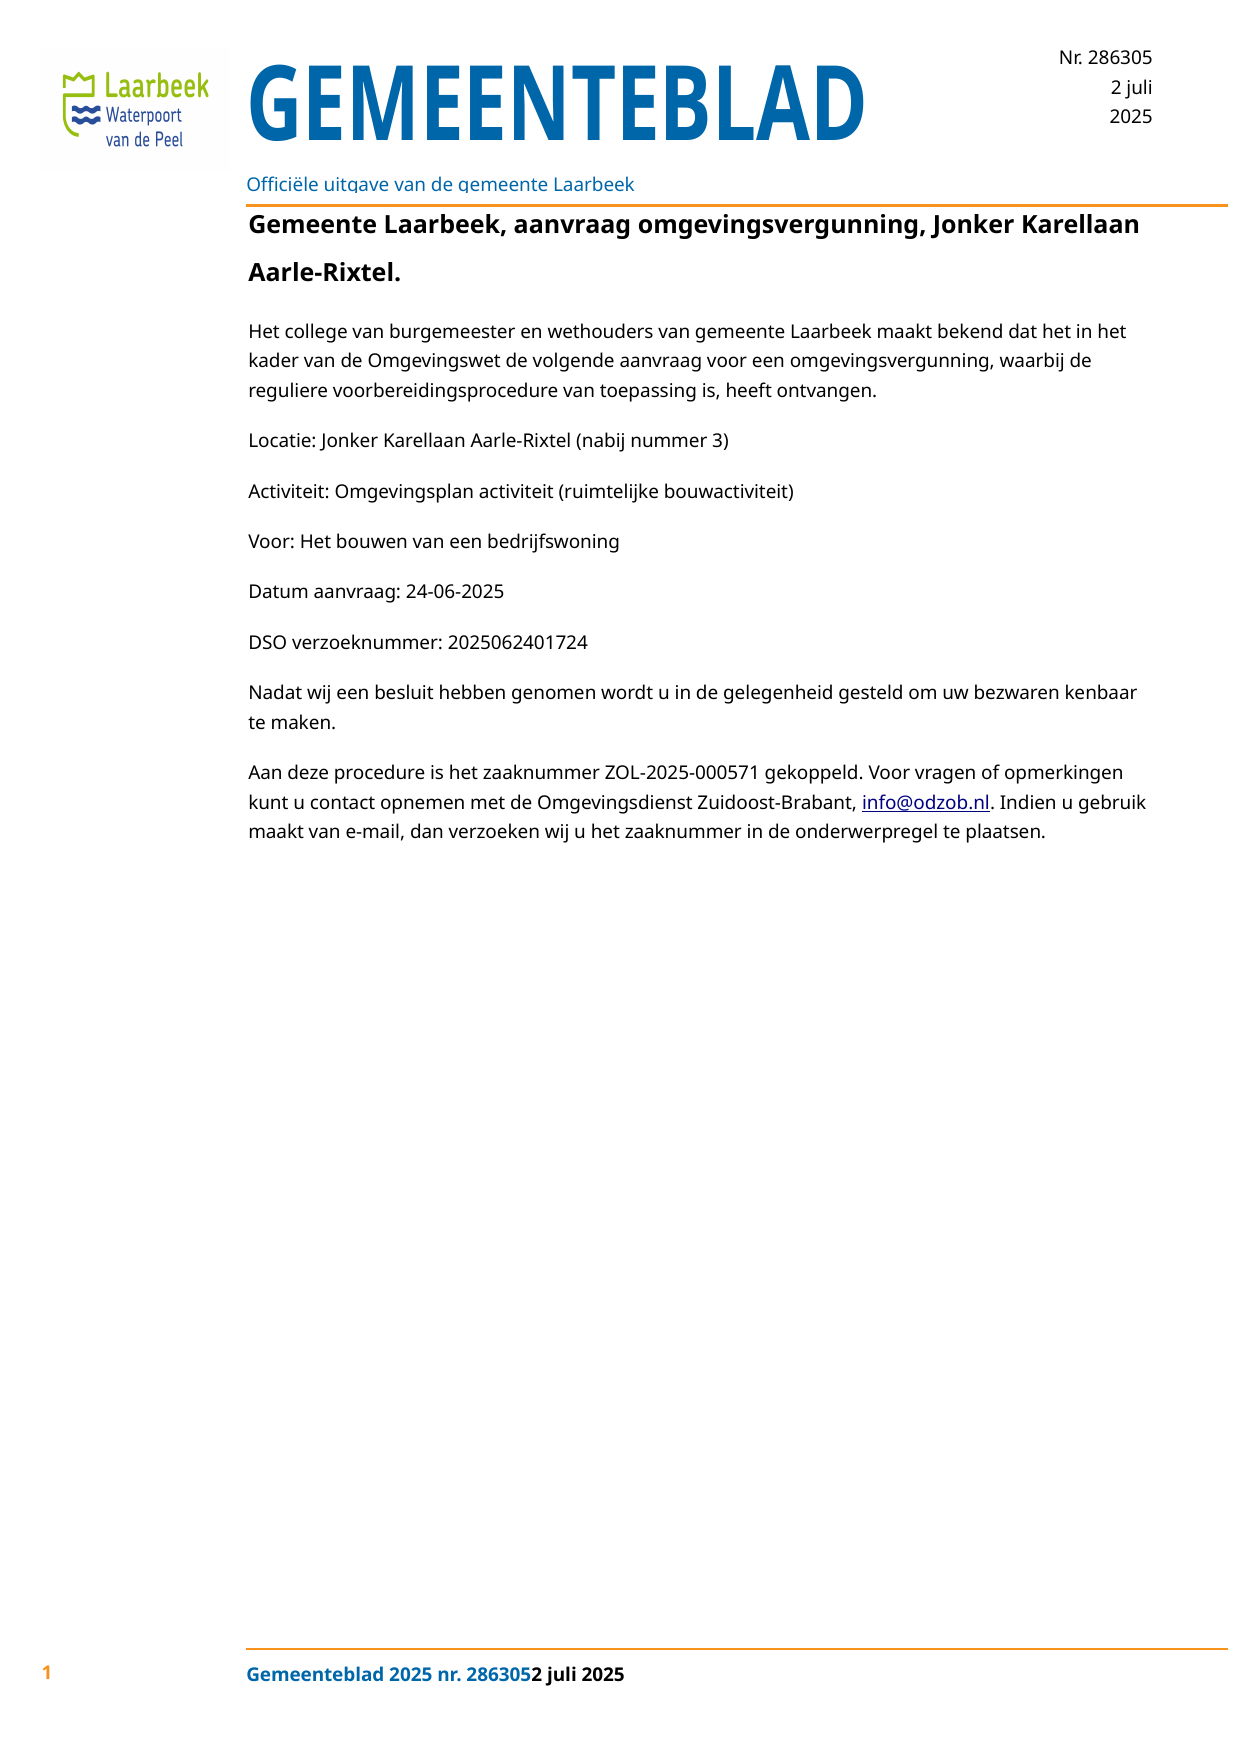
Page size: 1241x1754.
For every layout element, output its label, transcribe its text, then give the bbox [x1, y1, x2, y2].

picture [41, 47, 231, 172]
text Aan deze procedure is het zaaknummer ZOL-2025-000571 gekoppeld. Voor vragen of opmerkingen kunt u contact opnemen met de Omgevingsdienst Zuidoost-Brabant, info@odzob.nl. Indien u gebruik maakt van e-mail, dan verzoeken wij u het zaaknummer in de onderwerpregel te plaatsen. [248, 759, 1152, 844]
text Gemeente Laarbeek, aanvraag omgevingsvergunning, Jonker Karellaan Aarle-Rixtel. [248, 207, 1152, 288]
text Voor: Het bouwen van een bedrijfswoning [248, 528, 1152, 554]
text DSO verzoeknummer: 2025062401724 [248, 629, 1152, 655]
text Nadat wij een besluit hebben genomen wordt u in de gelegenheid gesteld om uw bezwaren kenbaar te maken. [248, 679, 1152, 735]
text Locatie: Jonker Karellaan Aarle-Rixtel (nabij nummer 3) [248, 427, 1152, 453]
text Datum aanvraag: 24-06-2025 [248, 579, 1152, 604]
text Activiteit: Omgevingsplan activiteit (ruimtelijke bouwactiviteit) [248, 478, 1152, 504]
text Het college van burgemeester en wethouders van gemeente Laarbeek maakt bekend dat het in het kader van de Omgevingswet de volgende aanvraag voor een omgevingsvergunning, waarbij de reguliere voorbereidingsprocedure van toepassing is, heeft ontvangen. [248, 318, 1152, 403]
